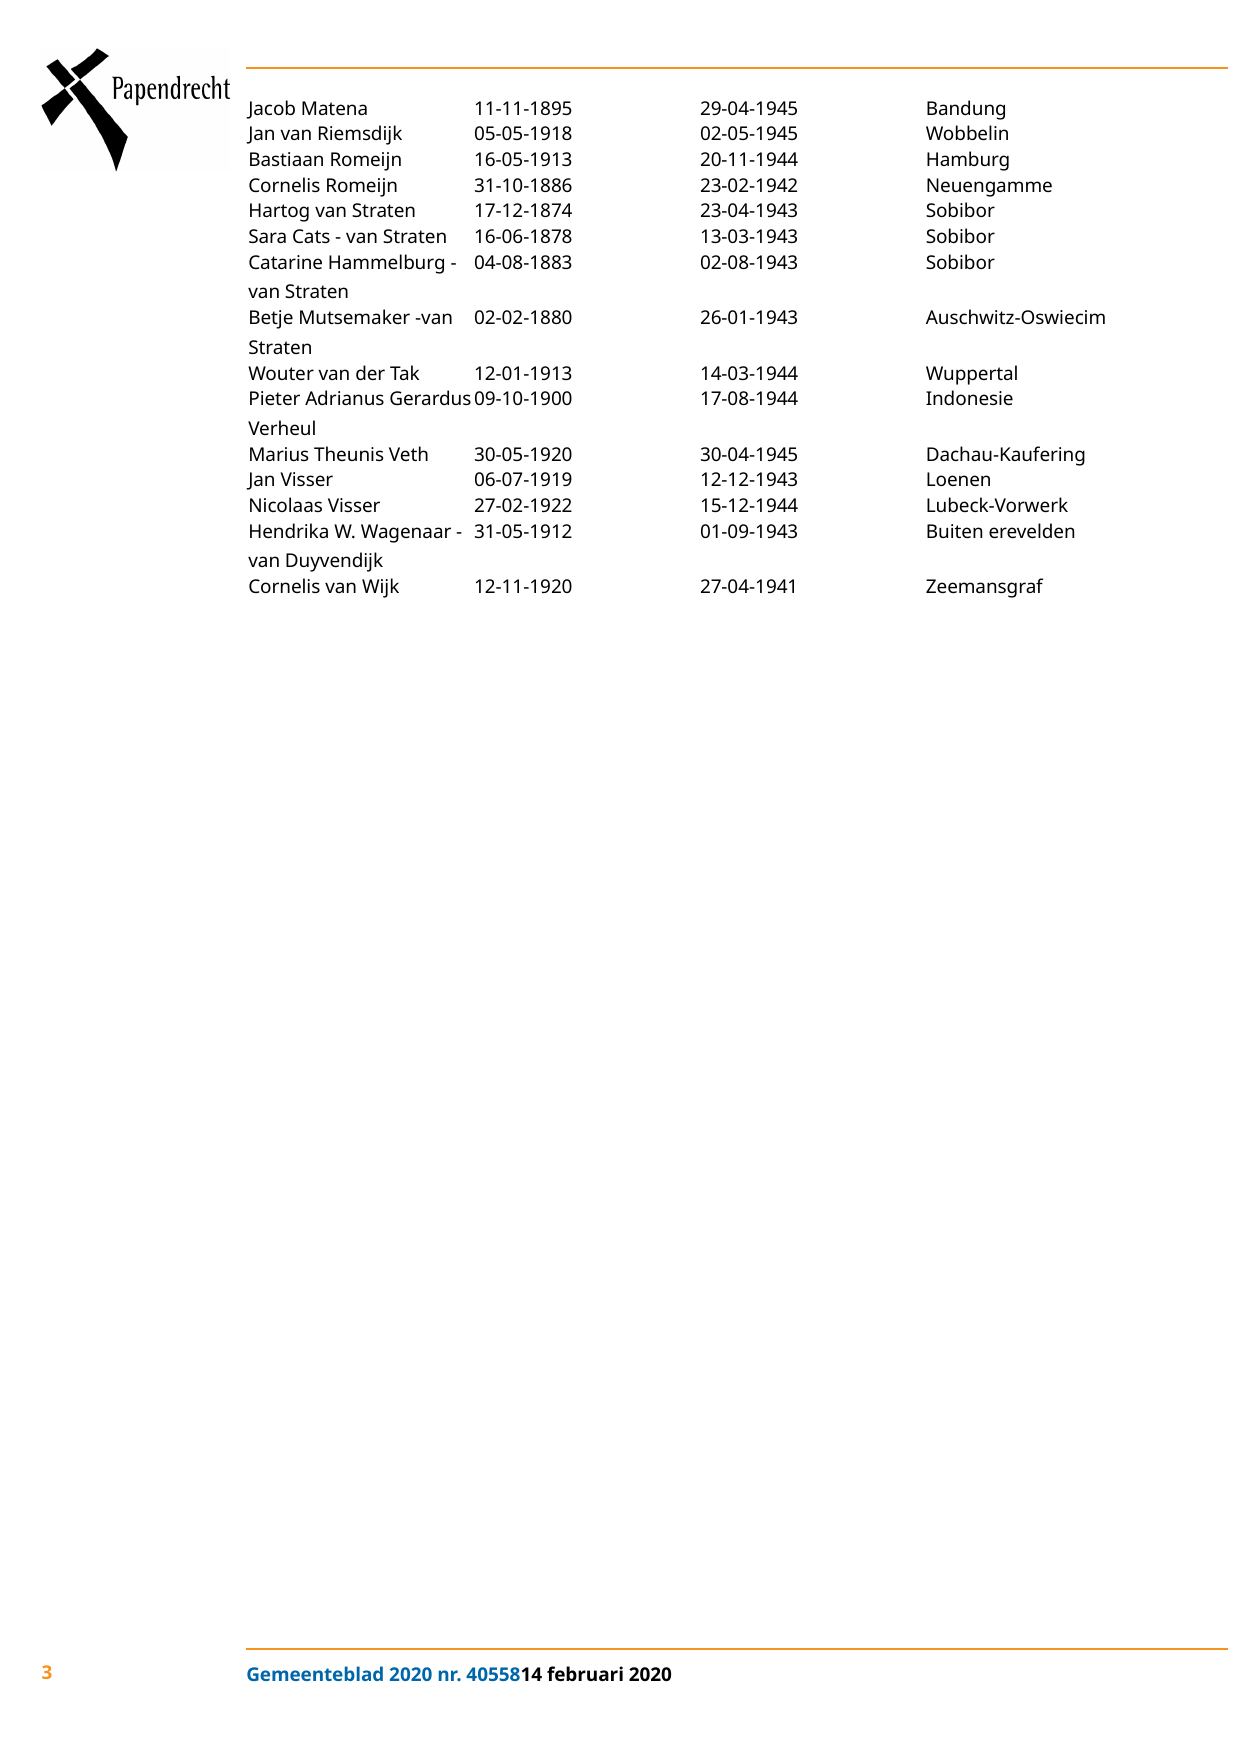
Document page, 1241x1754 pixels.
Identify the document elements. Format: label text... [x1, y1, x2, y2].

table_cell Hamburg [926, 146, 1152, 172]
table_cell Marius Theunis Veth [248, 441, 474, 467]
table_cell 16-06-1878 [474, 224, 700, 249]
table_cell Sobibor [926, 249, 1152, 304]
table_cell Sobibor [926, 198, 1152, 223]
table_cell Auschwitz-Oswiecim [926, 305, 1152, 360]
table_cell Jan van Riemsdijk [248, 121, 474, 146]
table_cell 12-11-1920 [474, 573, 700, 599]
table_cell 31-05-1912 [474, 518, 700, 573]
table_cell Wouter van der Tak [248, 360, 474, 386]
table_cell 30-04-1945 [700, 441, 926, 467]
table_cell 09-10-1900 [474, 386, 700, 441]
table_cell 29-04-1945 [700, 95, 926, 121]
table_cell Cornelis van Wijk [248, 573, 474, 599]
table_cell 12-12-1943 [700, 467, 926, 492]
table_cell 16-05-1913 [474, 146, 700, 172]
table_cell Loenen [926, 467, 1152, 492]
table_cell Pieter Adrianus Gerardus Verheul [248, 386, 474, 441]
table_cell Sobibor [926, 224, 1152, 249]
table_cell Dachau-Kaufering [926, 441, 1152, 467]
table_cell 17-08-1944 [700, 386, 926, 441]
table_cell Wobbelin [926, 121, 1152, 146]
table_cell 02-08-1943 [700, 249, 926, 304]
table_cell 23-02-1942 [700, 172, 926, 198]
table_cell Neuengamme [926, 172, 1152, 198]
table_cell 27-04-1941 [700, 573, 926, 599]
table_cell Wuppertal [926, 360, 1152, 386]
table_cell Bastiaan Romeijn [248, 146, 474, 172]
table_cell Betje Mutsemaker -van Straten [248, 305, 474, 360]
table_cell 02-02-1880 [474, 305, 700, 360]
table_cell Buiten erevelden [926, 518, 1152, 573]
table_cell 01-09-1943 [700, 518, 926, 573]
table_cell 02-05-1945 [700, 121, 926, 146]
table_cell 17-12-1874 [474, 198, 700, 223]
table_cell Indonesie [926, 386, 1152, 441]
table_cell 13-03-1943 [700, 224, 926, 249]
table_cell Jan Visser [248, 467, 474, 492]
table_cell Bandung [926, 95, 1152, 121]
table_cell 06-07-1919 [474, 467, 700, 492]
table_cell 15-12-1944 [700, 492, 926, 518]
table_cell Hendrika W. Wagenaar - van Duyvendijk [248, 518, 474, 573]
table_cell 30-05-1920 [474, 441, 700, 467]
table_cell 27-02-1922 [474, 492, 700, 518]
table_cell 04-08-1883 [474, 249, 700, 304]
table_cell 12-01-1913 [474, 360, 700, 386]
table_cell Zeemansgraf [926, 573, 1152, 599]
table_cell 05-05-1918 [474, 121, 700, 146]
picture [41, 47, 231, 172]
table_cell 14-03-1944 [700, 360, 926, 386]
table_cell 23-04-1943 [700, 198, 926, 223]
table_cell 26-01-1943 [700, 305, 926, 360]
table_cell Jacob Matena [248, 95, 474, 121]
table_cell Sara Cats - van Straten [248, 224, 474, 249]
table_cell Hartog van Straten [248, 198, 474, 223]
table_cell Catarine Hammelburg - van Straten [248, 249, 474, 304]
table_cell Lubeck-Vorwerk [926, 492, 1152, 518]
table_cell 31-10-1886 [474, 172, 700, 198]
table_cell Cornelis Romeijn [248, 172, 474, 198]
table_cell 20-11-1944 [700, 146, 926, 172]
table_cell 11-11-1895 [474, 95, 700, 121]
table_cell Nicolaas Visser [248, 492, 474, 518]
